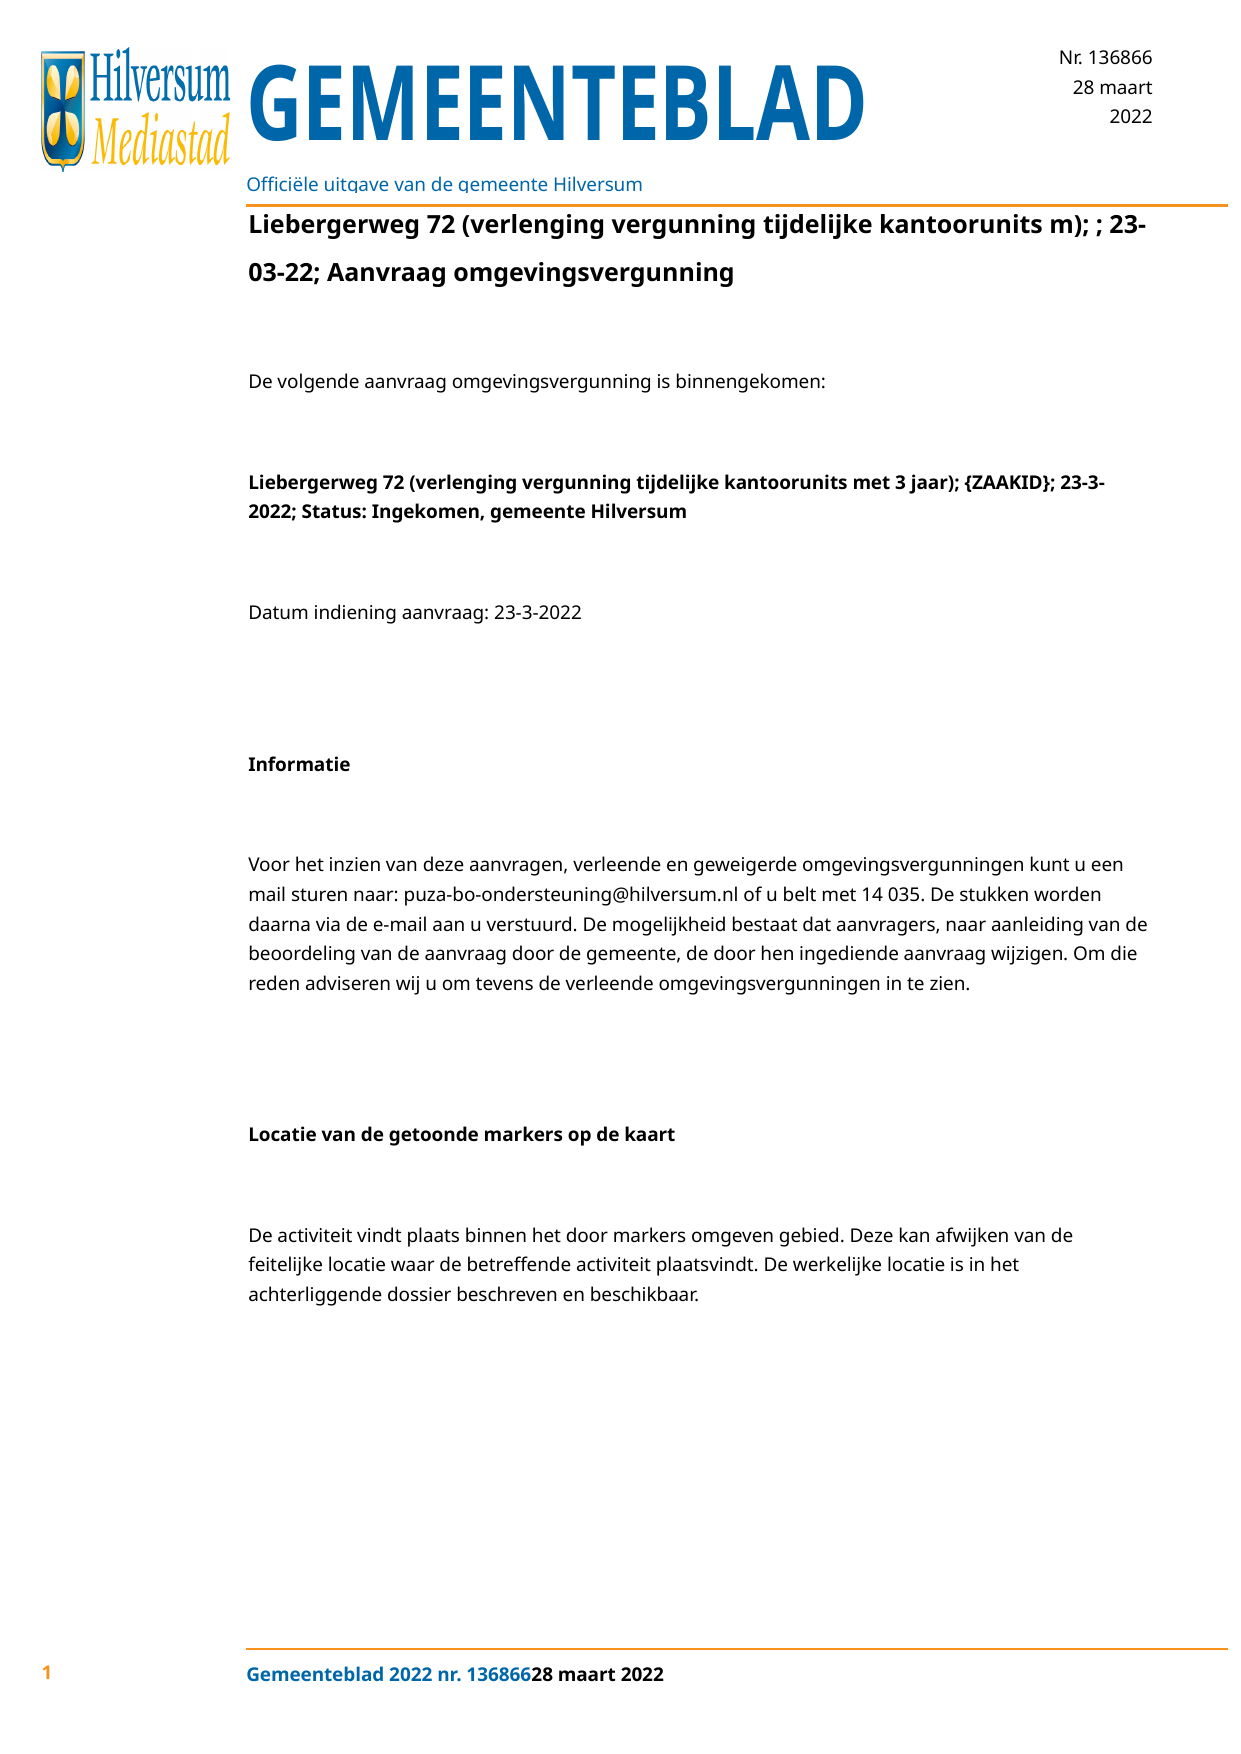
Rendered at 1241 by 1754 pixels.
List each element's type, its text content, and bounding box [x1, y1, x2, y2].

text Liebergerweg 72 (verlenging vergunning tijdelijke kantoorunits m); ; 23-03-22; Aanvraag omgevingsvergunning [248, 207, 1152, 288]
text De activiteit vindt plaats binnen het door markers omgeven gebied. Deze kan afwijken van de feitelijke locatie waar de betreffende activiteit plaatsvindt. De werkelijke locatie is in het achterliggende dossier beschreven en beschikbaar. [248, 1222, 1152, 1307]
text Voor het inzien van deze aanvragen, verleende en geweigerde omgevingsvergunningen kunt u een mail sturen naar: puza-bo-ondersteuning@hilversum.nl of u belt met 14 035. De stukken worden daarna via de e-mail aan u verstuurd. De mogelijkheid bestaat dat aanvragers, naar aanleiding van de beoordeling van de aanvraag door de gemeente, de door hen ingediende aanvraag wijzigen. Om die reden adviseren wij u om tevens de verleende omgevingsvergunningen in te zien. [248, 852, 1152, 996]
picture [41, 47, 231, 172]
text Datum indiening aanvraag: 23-3-2022 [248, 599, 1152, 625]
text De volgende aanvraag omgevingsvergunning is binnengekomen: [248, 368, 1152, 394]
text Locatie van de getoonde markers op de kaart [248, 1121, 1152, 1147]
text Liebergerweg 72 (verlenging vergunning tijdelijke kantoorunits met 3 jaar); {ZAAKID}; 23-3-2022; Status: Ingekomen, gemeente Hilversum [248, 469, 1152, 524]
text Informatie [248, 751, 1152, 777]
